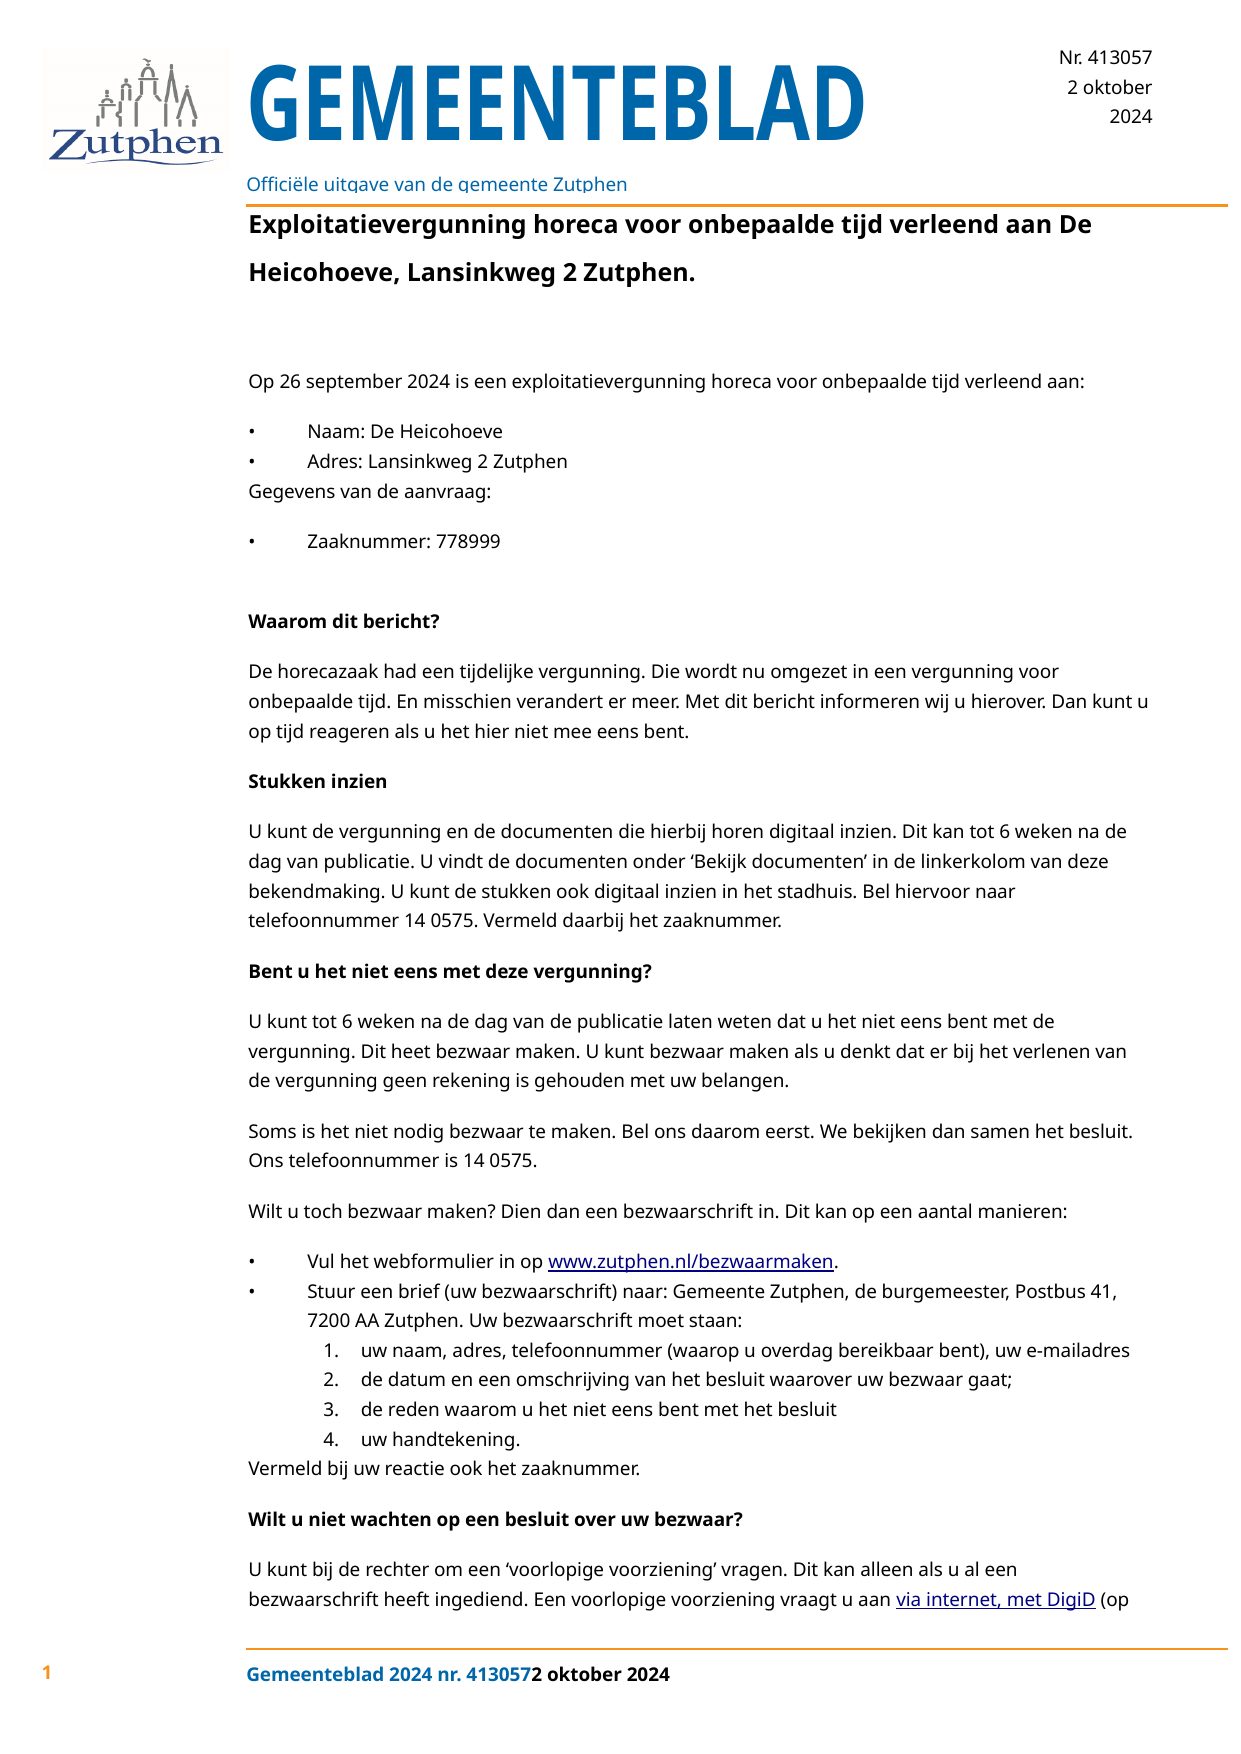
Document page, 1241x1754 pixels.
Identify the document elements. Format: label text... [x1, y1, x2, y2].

text Bent u het niet eens met deze vergunning? [248, 958, 1152, 984]
list de reden waarom u het niet eens bent met het besluit [323, 1396, 1152, 1422]
text Waarom dit bericht? [248, 608, 1152, 634]
list Zaaknummer: 778999 [248, 528, 1152, 554]
list Naam: De Heicohoeve [248, 419, 1152, 444]
list de datum en een omschrijving van het besluit waarover uw bezwaar gaat; [323, 1367, 1152, 1392]
text Exploitatievergunning horeca voor onbepaalde tijd verleend aan De Heicohoeve, Lansinkweg 2 Zutphen. [248, 207, 1152, 288]
text U kunt de vergunning en de documenten die hierbij horen digitaal inzien. Dit kan tot 6 weken na de dag van publicatie. U vindt de documenten onder ‘Bekijk documenten’ in de linkerkolom van deze bekendmaking. U kunt de stukken ook digitaal inzien in het stadhuis. Bel hiervoor naar telefoonnummer 14 0575. Vermeld daarbij het zaaknummer. [248, 819, 1152, 933]
picture [41, 47, 231, 172]
list Adres: Lansinkweg 2 Zutphen [248, 448, 1152, 474]
text Wilt u niet wachten op een besluit over uw bezwaar? [248, 1506, 1152, 1532]
text U kunt tot 6 weken na de dag van de publicatie laten weten dat u het niet eens bent met de vergunning. Dit heet bezwaar maken. U kunt bezwaar maken als u denkt dat er bij het verlenen van de vergunning geen rekening is gehouden met uw belangen. [248, 1008, 1152, 1093]
text Stukken inzien [248, 768, 1152, 794]
list uw naam, adres, telefoonnummer (waarop u overdag bereikbaar bent), uw e-mailadres [323, 1337, 1152, 1363]
list uw handtekening. [323, 1426, 1152, 1452]
text Gegevens van de aanvraag: [248, 478, 1152, 504]
text Vermeld bij uw reactie ook het zaaknummer. [248, 1455, 1152, 1481]
text Soms is het niet nodig bezwaar te maken. Bel ons daarom eerst. We bekijken dan samen het besluit. Ons telefoonnummer is 14 0575. [248, 1118, 1152, 1173]
text Op 26 september 2024 is een exploitatievergunning horeca voor onbepaalde tijd verleend aan: [248, 368, 1152, 394]
list Stuur een brief (uw bezwaarschrift) naar: Gemeente Zutphen, de burgemeester, Postbus 41, 7200 AA Zutphen. Uw bezwaarschrift moet staan: [248, 1278, 1152, 1333]
text De horecazaak had een tijdelijke vergunning. Die wordt nu omgezet in een vergunning voor onbepaalde tijd. En misschien verandert er meer. Met dit bericht informeren wij u hierover. Dan kunt u op tijd reageren als u het hier niet mee eens bent. [248, 659, 1152, 744]
text U kunt bij de rechter om een ‘voorlopige voorziening’ vragen. Dit kan alleen als u al een bezwaarschrift heeft ingediend. Een voorlopige voorziening vraagt u aan via internet, met DigiD (op [248, 1556, 1152, 1612]
text Wilt u toch bezwaar maken? Dien dan een bezwaarschrift in. Dit kan op een aantal manieren: [248, 1198, 1152, 1224]
list Vul het webformulier in op www.zutphen.nl/bezwaarmaken. [248, 1248, 1152, 1274]
